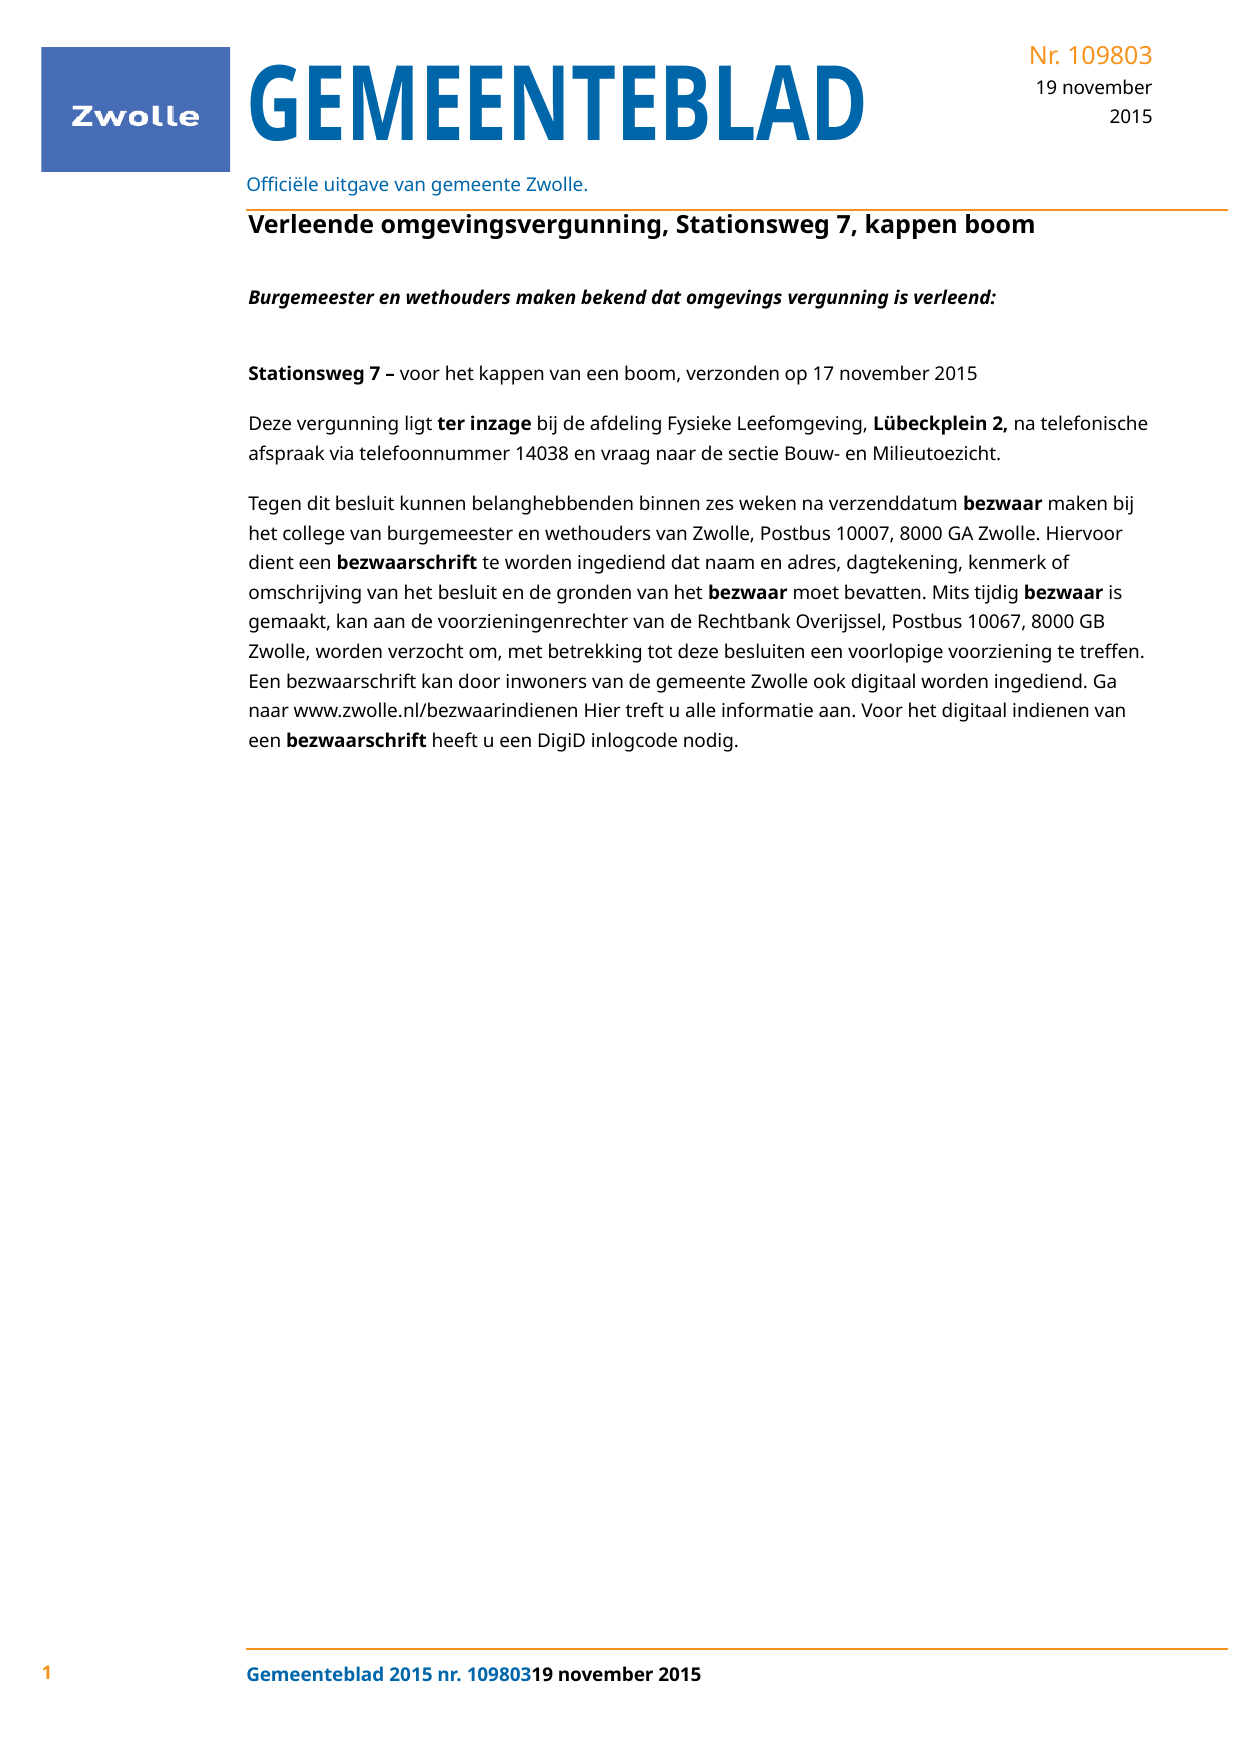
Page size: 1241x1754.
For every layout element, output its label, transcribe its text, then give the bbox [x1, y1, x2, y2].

text Tegen dit besluit kunnen belanghebbenden binnen zes weken na verzenddatum bezwaar maken bij het college van burgemeester en wethouders van Zwolle, Postbus 10007, 8000 GA Zwolle. Hiervoor dient een bezwaarschrift te worden ingediend dat naam en adres, dagtekening, kenmerk of omschrijving van het besluit en de gronden van het bezwaar moet bevatten. Mits tijdig bezwaar is gemaakt, kan aan de voorzieningenrechter van de Rechtbank Overijssel, Postbus 10067, 8000 GB Zwolle, worden verzocht om, met betrekking tot deze besluiten een voorlopige voorziening te treffen. Een bezwaarschrift kan door inwoners van de gemeente Zwolle ook digitaal worden ingediend. Ga naar www.zwolle.nl/bezwaarindienen Hier treft u alle informatie aan. Voor het digitaal indienen van een bezwaarschrift heeft u een DigiD inlogcode nodig. [248, 490, 1152, 753]
picture [41, 47, 231, 172]
text Burgemeester en wethouders maken bekend dat omgevings vergunning is verleend: [248, 284, 1152, 309]
text Stationsweg 7 – voor het kappen van een boom, verzonden op 17 november 2015 [248, 360, 1152, 386]
text Deze vergunning ligt ter inzage bij de afdeling Fysieke Leefomgeving, Lübeckplein 2, na telefonische afspraak via telefoonnummer 14038 en vraag naar de sectie Bouw- en Milieutoezicht. [248, 410, 1152, 466]
text Verleende omgevingsvergunning, Stationsweg 7, kappen boom [248, 211, 1152, 241]
